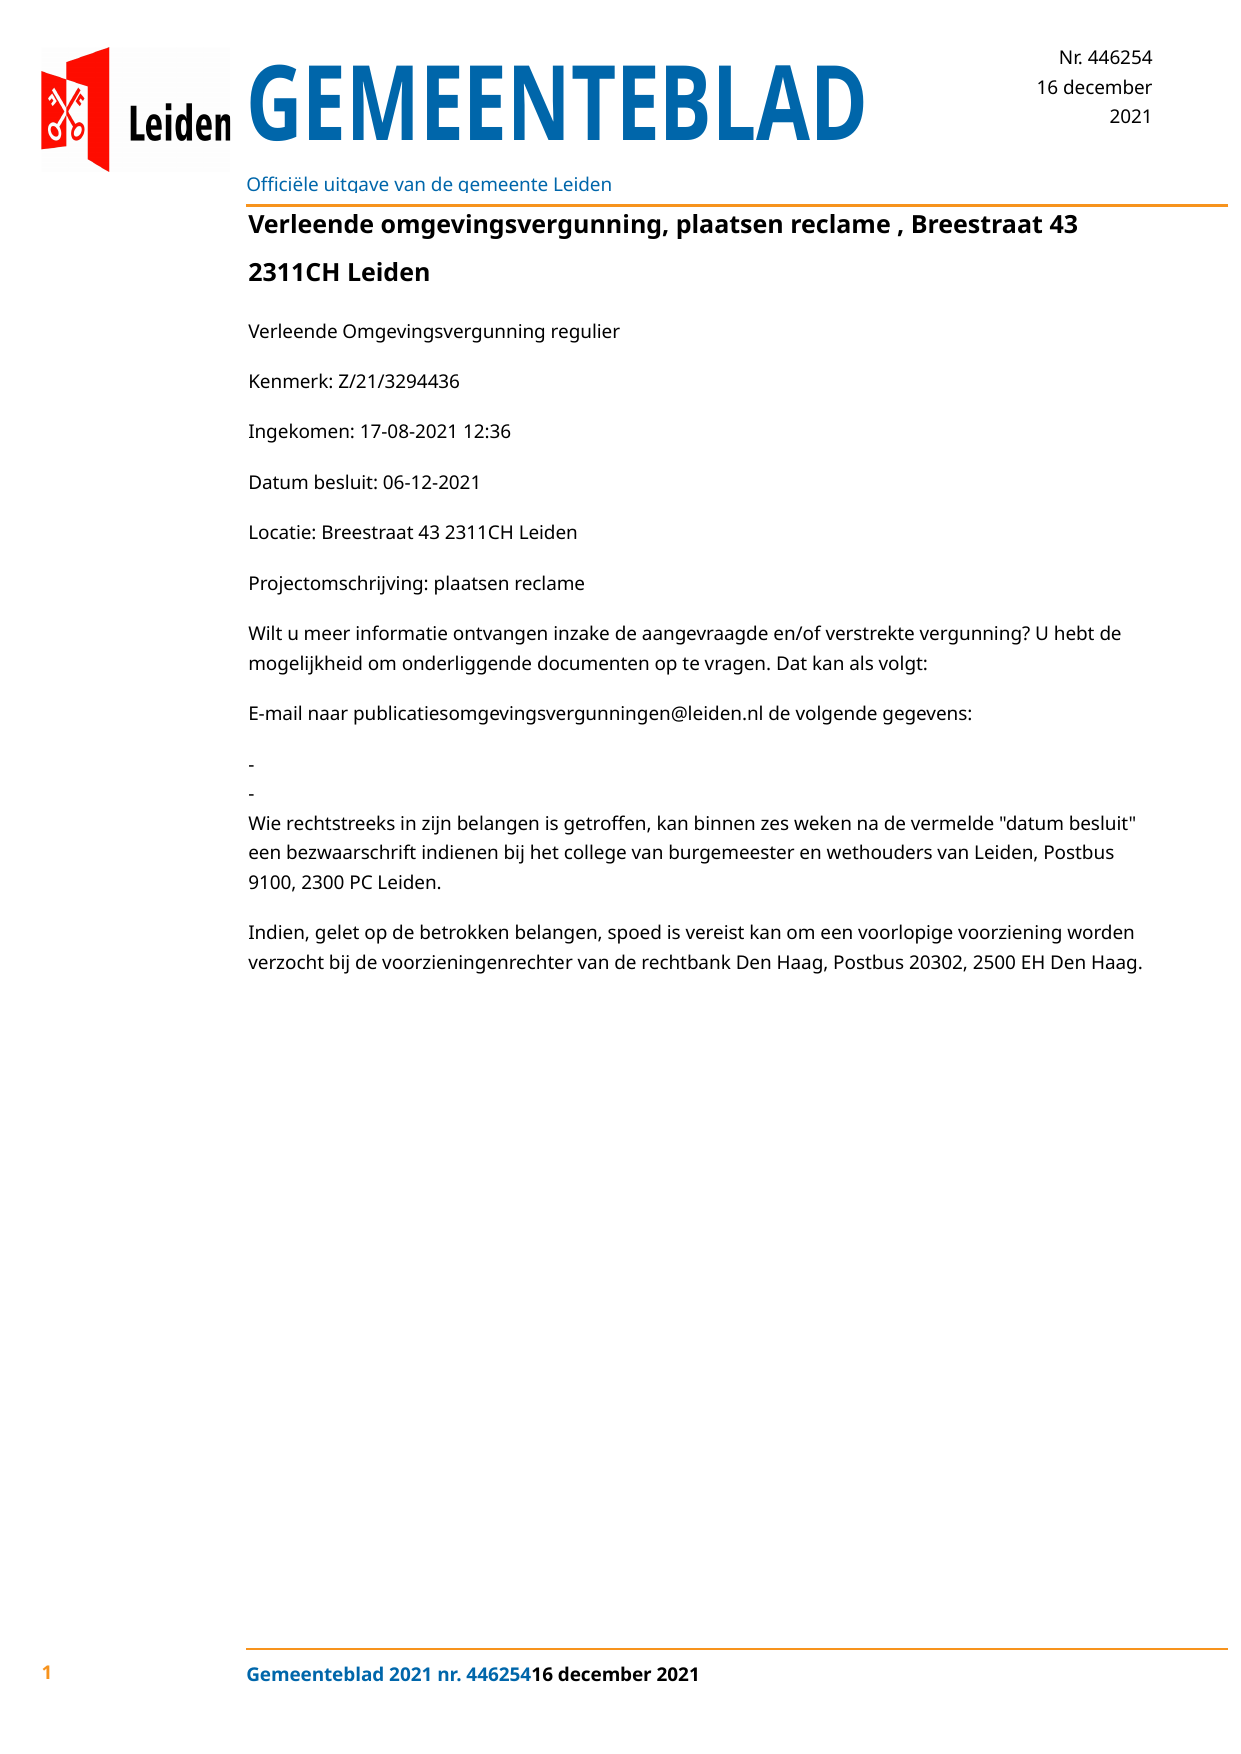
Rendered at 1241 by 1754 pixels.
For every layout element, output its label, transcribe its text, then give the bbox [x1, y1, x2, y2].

text Verleende Omgevingsvergunning regulier [248, 318, 1152, 344]
text Indien, gelet op de betrokken belangen, spoed is vereist kan om een voorlopige voorziening worden verzocht bij de voorzieningenrechter van de rechtbank Den Haag, Postbus 20302, 2500 EH Den Haag. [248, 919, 1152, 975]
text E-mail naar publicatiesomgevingsvergunningen@leiden.nl de volgende gegevens: [248, 700, 1152, 726]
text Verleende omgevingsvergunning, plaatsen reclame , Breestraat 43 2311CH Leiden [248, 207, 1152, 288]
text Projectomschrijving: plaatsen reclame [248, 570, 1152, 596]
text Ingekomen: 17-08-2021 12:36 [248, 419, 1152, 444]
text Wie rechtstreeks in zijn belangen is getroffen, kan binnen zes weken na de vermelde "datum besluit" een bezwaarschrift indienen bij het college van burgemeester en wethouders van Leiden, Postbus 9100, 2300 PC Leiden. [248, 810, 1152, 895]
text Locatie: Breestraat 43 2311CH Leiden [248, 519, 1152, 545]
text Kenmerk: Z/21/3294436 [248, 368, 1152, 394]
picture [41, 47, 231, 172]
text Datum besluit: 06-12-2021 [248, 469, 1152, 495]
text Wilt u meer informatie ontvangen inzake de aangevraagde en/of verstrekte vergunning? U hebt de mogelijkheid om onderliggende documenten op te vragen. Dat kan als volgt: [248, 620, 1152, 676]
